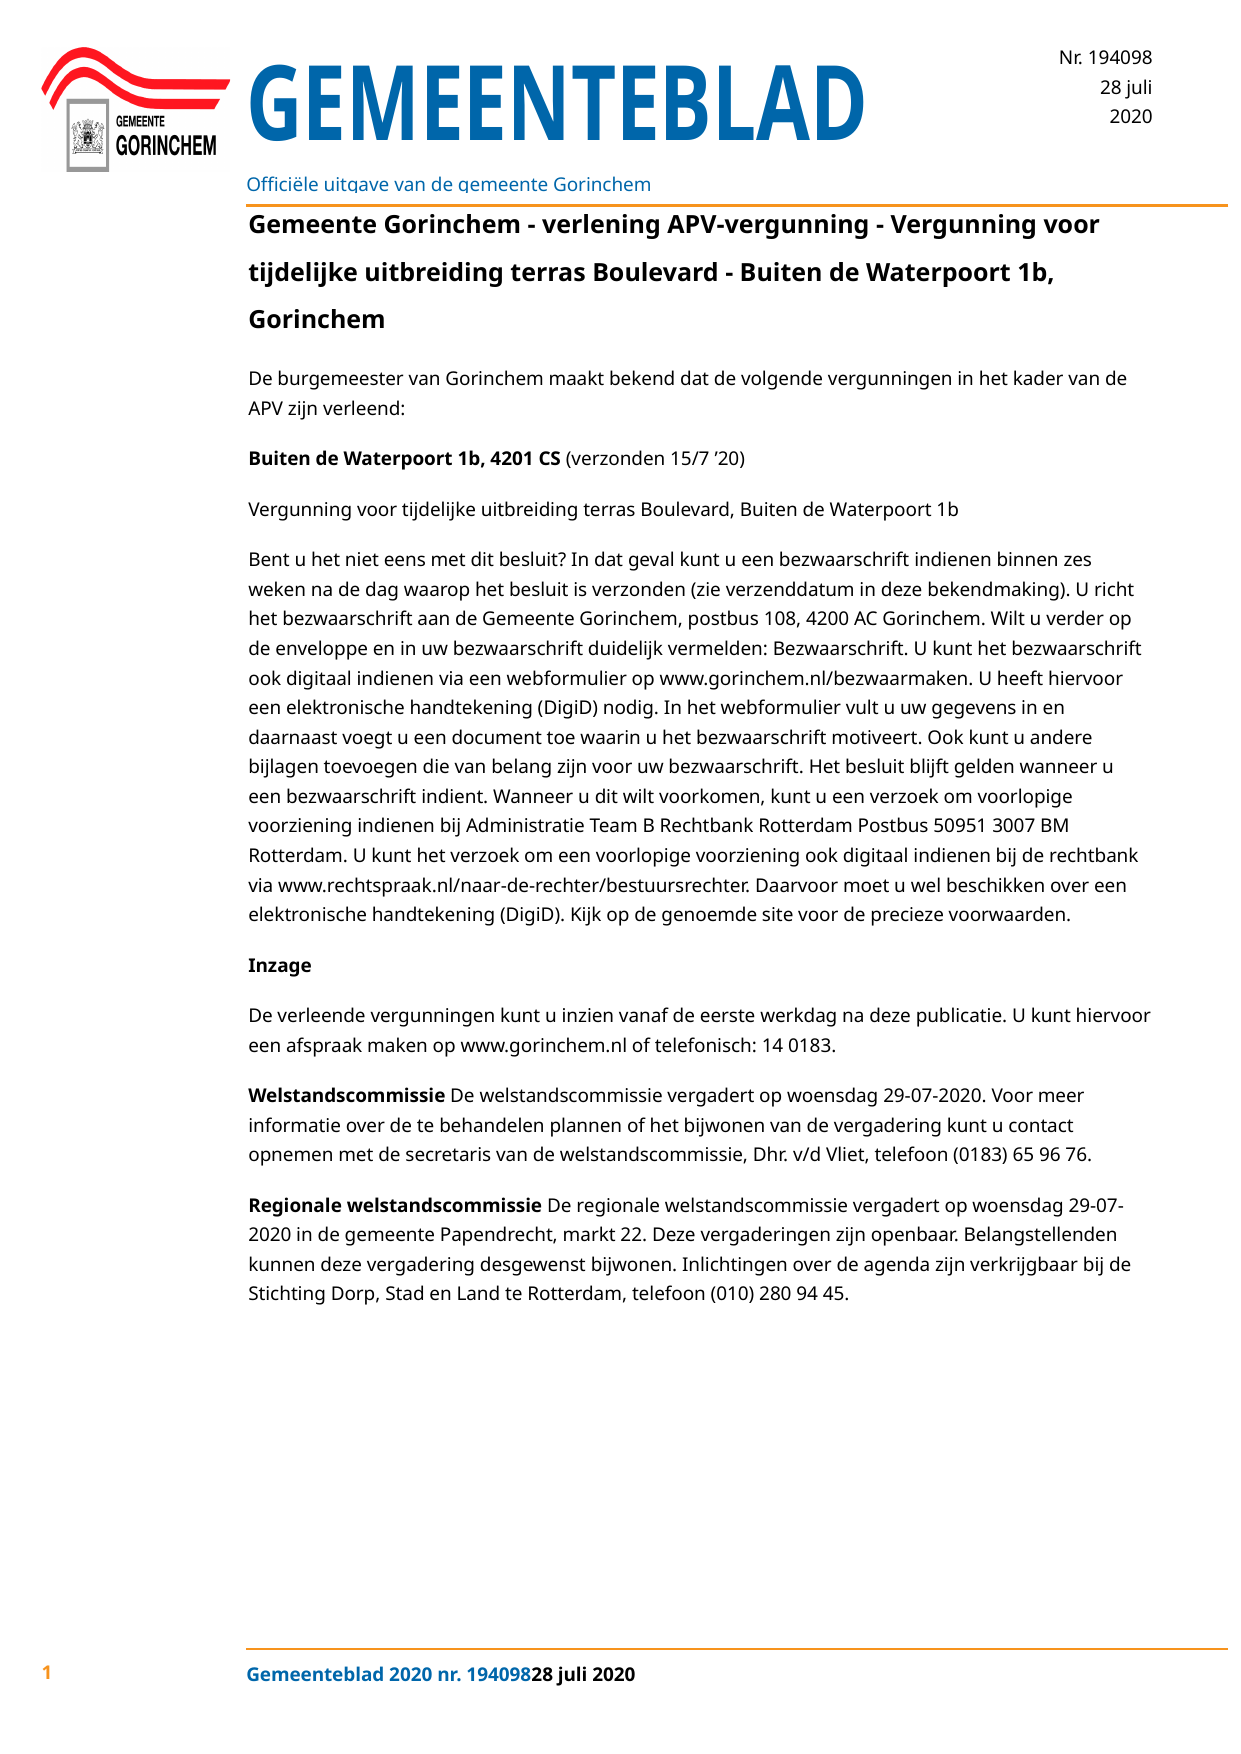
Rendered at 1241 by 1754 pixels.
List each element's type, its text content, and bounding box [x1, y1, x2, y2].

text Buiten de Waterpoort 1b, 4201 CS (verzonden 15/7 ’20) [248, 446, 1152, 471]
text Gemeente Gorinchem - verlening APV-vergunning - Vergunning voor tijdelijke uitbreiding terras Boulevard - Buiten de Waterpoort 1b, Gorinchem [248, 207, 1152, 336]
text Vergunning voor tijdelijke uitbreiding terras Boulevard, Buiten de Waterpoort 1b [248, 496, 1152, 522]
text Bent u het niet eens met dit besluit? In dat geval kunt u een bezwaarschrift indienen binnen zes weken na de dag waarop het besluit is verzonden (zie verzenddatum in deze bekendmaking). U richt het bezwaarschrift aan de Gemeente Gorinchem, postbus 108, 4200 AC Gorinchem. Wilt u verder op de enveloppe en in uw bezwaarschrift duidelijk vermelden: Bezwaarschrift. U kunt het bezwaarschrift ook digitaal indienen via een webformulier op www.gorinchem.nl/bezwaarmaken. U heeft hiervoor een elektronische handtekening (DigiD) nodig. In het webformulier vult u uw gegevens in en daarnaast voegt u een document toe waarin u het bezwaarschrift motiveert. Ook kunt u andere bijlagen toevoegen die van belang zijn voor uw bezwaarschrift. Het besluit blijft gelden wanneer u een bezwaarschrift indient. Wanneer u dit wilt voorkomen, kunt u een verzoek om voorlopige voorziening indienen bij Administratie Team B Rechtbank Rotterdam Postbus 50951 3007 BM Rotterdam. U kunt het verzoek om een voorlopige voorziening ook digitaal indienen bij de rechtbank via www.rechtspraak.nl/naar-de-rechter/bestuursrechter. Daarvoor moet u wel beschikken over een elektronische handtekening (DigiD). Kijk op de genoemde site voor de precieze voorwaarden. [248, 546, 1152, 927]
text De verleende vergunningen kunt u inzien vanaf de eerste werkdag na deze publicatie. U kunt hiervoor een afspraak maken op www.gorinchem.nl of telefonisch: 14 0183. [248, 1002, 1152, 1057]
text Regionale welstandscommissie De regionale welstandscommissie vergadert op woensdag 29-07-2020 in de gemeente Papendrecht, markt 22. Deze vergaderingen zijn openbaar. Belangstellenden kunnen deze vergadering desgewenst bijwonen. Inlichtingen over de agenda zijn verkrijgbaar bij de Stichting Dorp, Stad en Land te Rotterdam, telefoon (010) 280 94 45. [248, 1192, 1152, 1306]
text De burgemeester van Gorinchem maakt bekend dat de volgende vergunningen in het kader van de APV zijn verleend: [248, 366, 1152, 421]
text Welstandscommissie De welstandscommissie vergadert op woensdag 29-07-2020. Voor meer informatie over de te behandelen plannen of het bijwonen van de vergadering kunt u contact opnemen met de secretaris van de welstandscommissie, Dhr. v/d Vliet, telefoon (0183) 65 96 76. [248, 1082, 1152, 1167]
text Inzage [248, 952, 1152, 977]
picture [41, 47, 231, 172]
